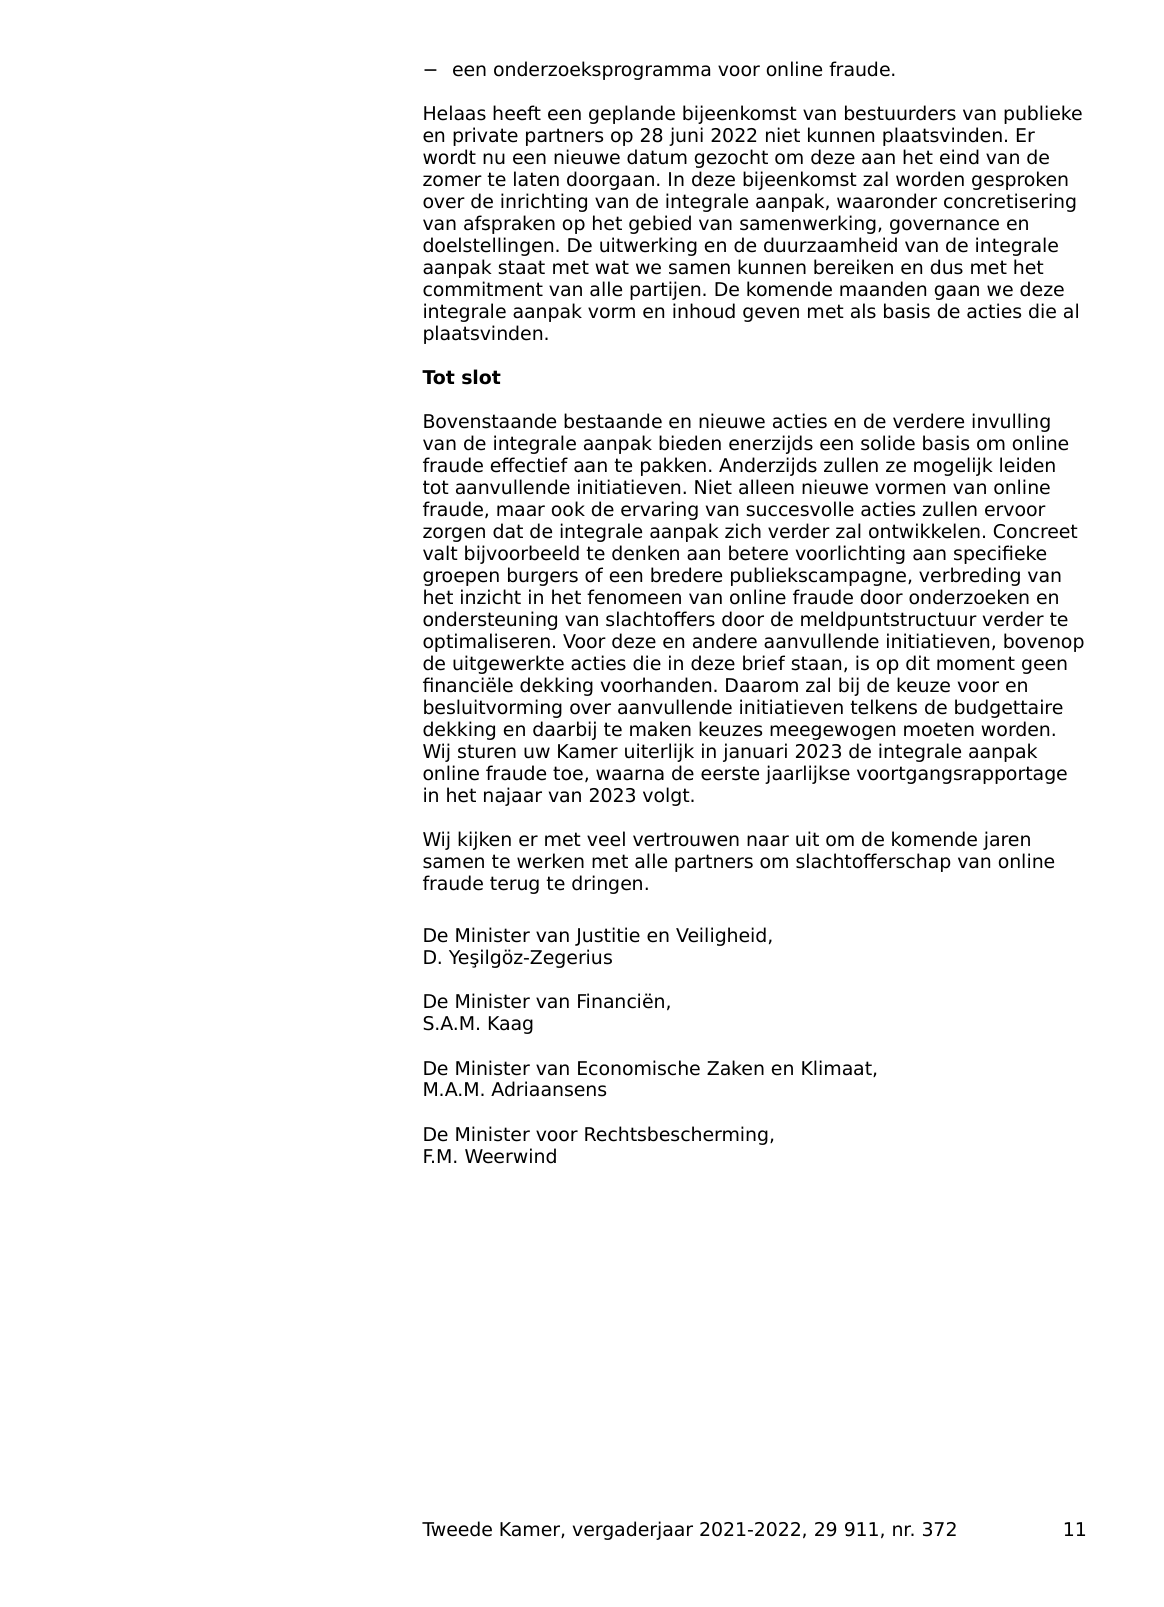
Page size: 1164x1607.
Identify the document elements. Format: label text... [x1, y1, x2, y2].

text Bovenstaande bestaande en nieuwe acties en de verdere invulling van de integrale aanpak bieden enerzijds een solide basis om online fraude effectief aan te pakken. Anderzijds zullen ze mogelijk leiden tot aanvullende initiatieven. Niet alleen nieuwe vormen van online fraude, maar ook de ervaring van succesvolle acties zullen ervoor zorgen dat de integrale aanpak zich verder zal ontwikkelen. Concreet valt bijvoorbeeld te denken aan betere voorlichting aan specifieke groepen burgers of een bredere publiekscampagne, verbreding van het inzicht in het fenomeen van online fraude door onderzoeken en ondersteuning van slachtoffers door de meldpuntstructuur verder te optimaliseren. Voor deze en andere aanvullende initiatieven, bovenop de uitgewerkte acties die in deze brief staan, is op dit moment geen financiële dekking voorhanden. Daarom zal bij de keuze voor en besluitvorming over aanvullende initiatieven telkens de budgettaire dekking en daarbij te maken keuzes meegewogen moeten worden. Wij sturen uw Kamer uiterlijk in januari 2023 de integrale aanpak online fraude toe, waarna de eerste jaarlijkse voortgangsrapportage in het najaar van 2023 volgt. [422, 411, 1087, 807]
text De Minister van Economische Zaken en Klimaat, M.A.M. Adriaansens [422, 1057, 1087, 1101]
text − een onderzoeksprogramma voor online fraude. [422, 59, 1087, 81]
subtitle Tot slot [422, 367, 1087, 389]
text Helaas heeft een geplande bijeenkomst van bestuurders van publieke en private partners op 28 juni 2022 niet kunnen plaatsvinden. Er wordt nu een nieuwe datum gezocht om deze aan het eind van de zomer te laten doorgaan. In deze bijeenkomst zal worden gesproken over de inrichting van de integrale aanpak, waaronder concretisering van afspraken op het gebied van samenwerking, governance en doelstellingen. De uitwerking en de duurzaamheid van de integrale aanpak staat met wat we samen kunnen bereiken en dus met het commitment van alle partijen. De komende maanden gaan we deze integrale aanpak vorm en inhoud geven met als basis de acties die al plaatsvinden. [422, 103, 1087, 345]
text De Minister voor Rechtsbescherming, F.M. Weerwind [422, 1123, 1087, 1167]
text De Minister van Justitie en Veiligheid, D. Yeşilgöz-Zegerius [422, 925, 1087, 969]
text De Minister van Financiën, S.A.M. Kaag [422, 991, 1087, 1035]
text Wij kijken er met veel vertrouwen naar uit om de komende jaren samen te werken met alle partners om slachtofferschap van online fraude terug te dringen. [422, 829, 1087, 895]
